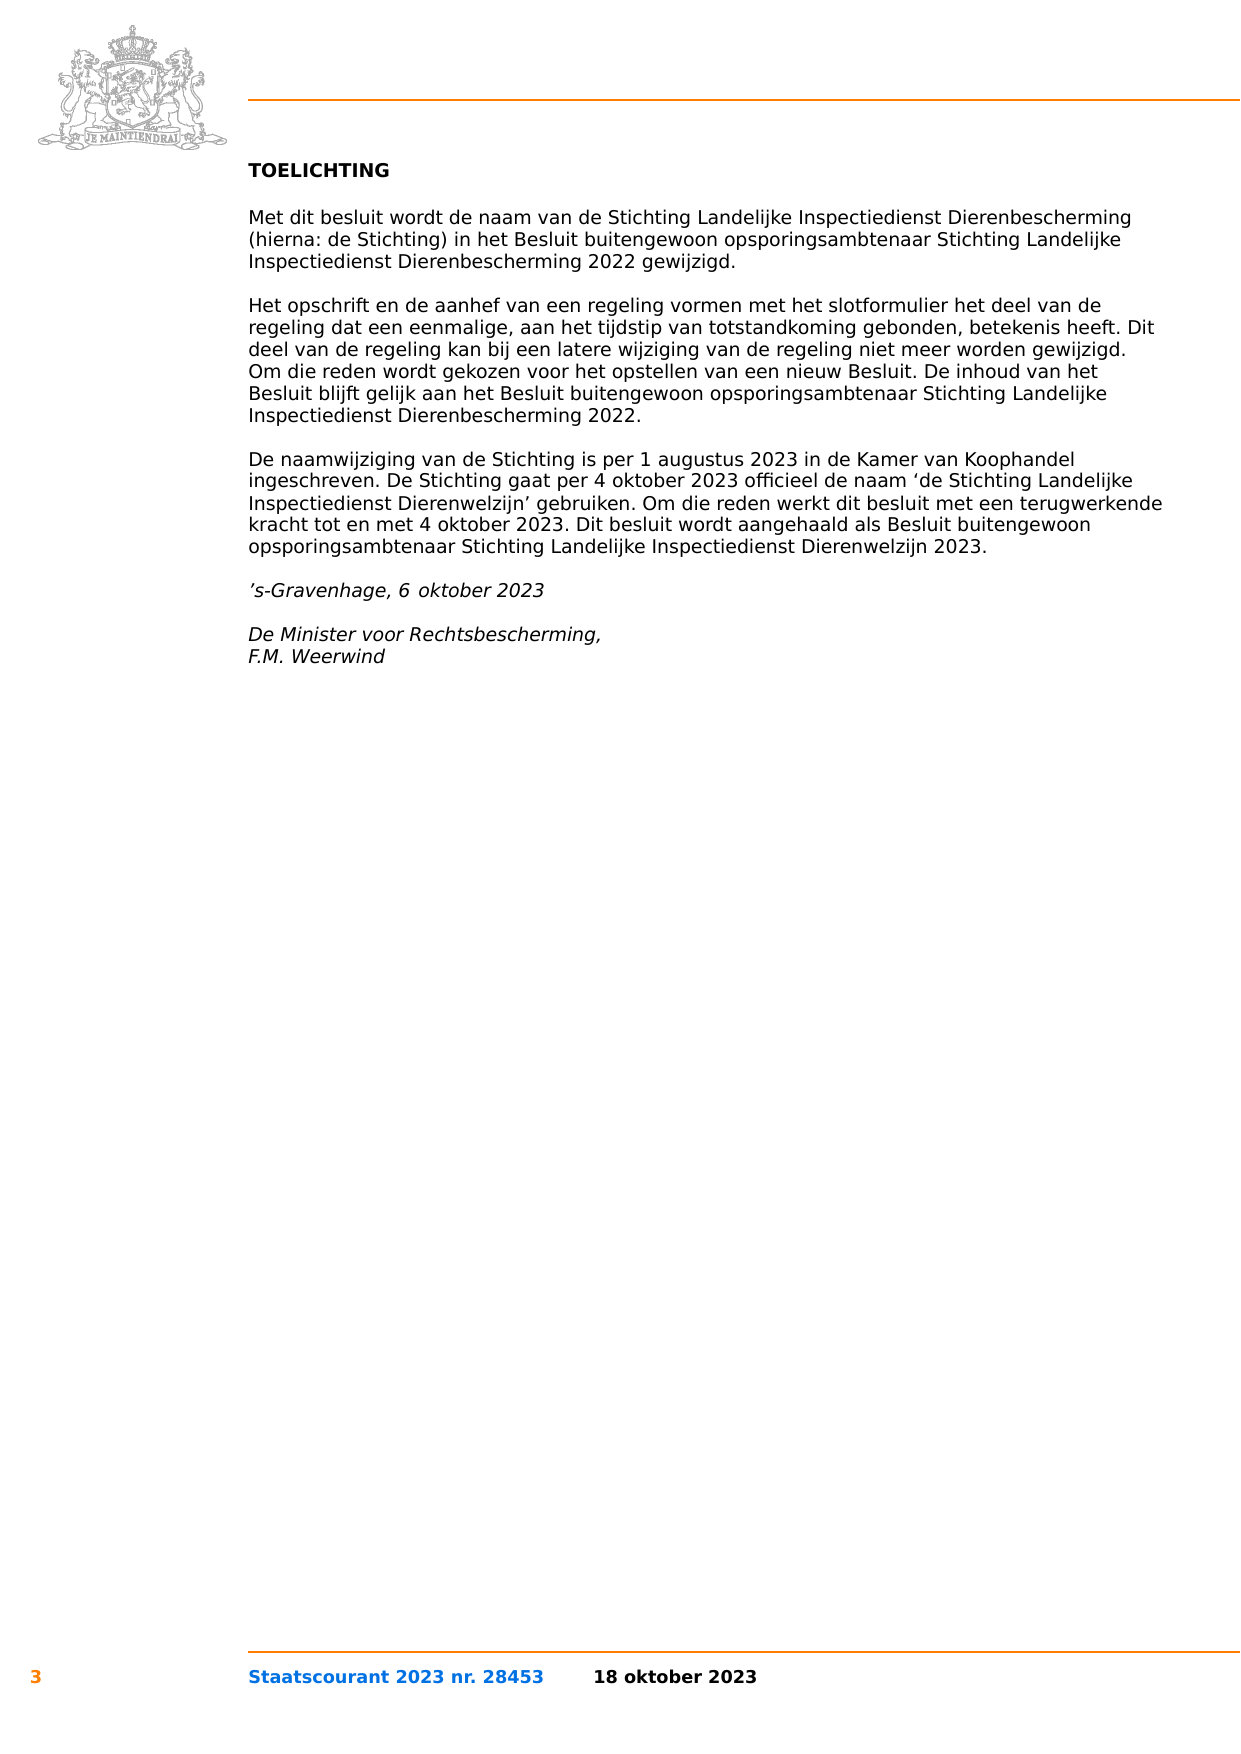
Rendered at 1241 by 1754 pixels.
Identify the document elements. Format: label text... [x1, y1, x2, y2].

text Met dit besluit wordt de naam van de Stichting Landelijke Inspectiedienst Dierenbescherming (hierna: de Stichting) in het Besluit buitengewoon opsporingsambtenaar Stichting Landelijke Inspectiedienst Dierenbescherming 2022 gewijzigd. [248, 207, 1163, 273]
text Het opschrift en de aanhef van een regeling vormen met het slotformulier het deel van de regeling dat een eenmalige, aan het tijdstip van totstandkoming gebonden, betekenis heeft. Dit deel van de regeling kan bij een latere wijziging van de regeling niet meer worden gewijzigd. Om die reden wordt gekozen voor het opstellen van een nieuw Besluit. De inhoud van het Besluit blijft gelijk aan het Besluit buitengewoon opsporingsambtenaar Stichting Landelijke Inspectiedienst Dierenbescherming 2022. [248, 295, 1163, 427]
text De naamwijziging van de Stichting is per 1 augustus 2023 in de Kamer van Koophandel ingeschreven. De Stichting gaat per 4 oktober 2023 officieel de naam ‘de Stichting Landelijke Inspectiedienst Dierenwelzijn’ gebruiken. Om die reden werkt dit besluit met een terugwerkende kracht tot en met 4 oktober 2023. Dit besluit wordt aangehaald als Besluit buitengewoon opsporingsambtenaar Stichting Landelijke Inspectiedienst Dierenwelzijn 2023. [248, 448, 1163, 558]
subtitle TOELICHTING [248, 160, 1163, 182]
text ’s-Gravenhage, 6 oktober 2023 [248, 580, 1163, 602]
picture [38, 25, 227, 150]
text De Minister voor Rechtsbescherming, F.M. Weerwind [248, 624, 1163, 668]
